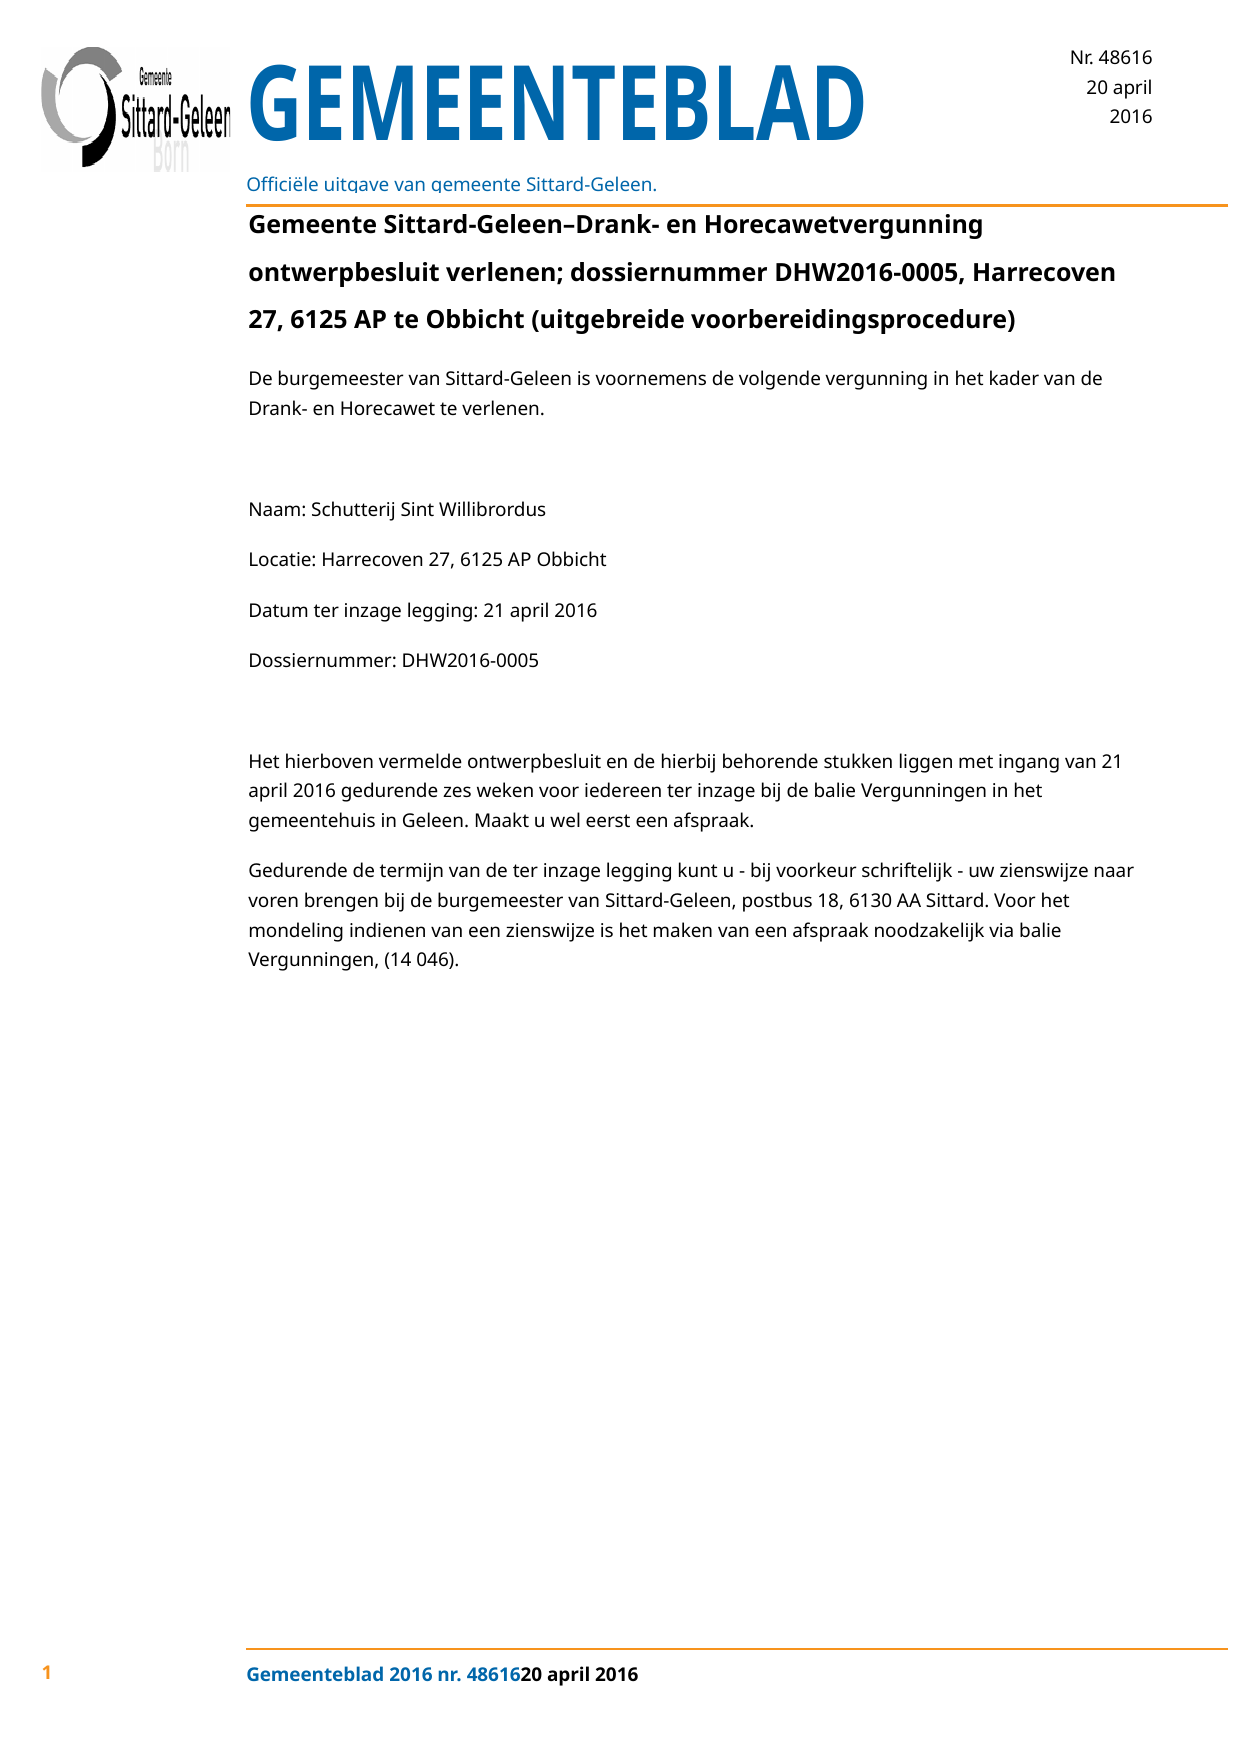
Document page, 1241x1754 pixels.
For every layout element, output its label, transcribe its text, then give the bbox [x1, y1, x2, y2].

picture [41, 47, 231, 172]
text Naam: Schutterij Sint Willibrordus [248, 496, 1152, 522]
text Het hierboven vermelde ontwerpbesluit en de hierbij behorende stukken liggen met ingang van 21 april 2016 gedurende zes weken voor iedereen ter inzage bij de balie Vergunningen in het gemeentehuis in Geleen. Maakt u wel eerst een afspraak. [248, 748, 1152, 833]
text Datum ter inzage legging: 21 april 2016 [248, 597, 1152, 622]
text Locatie: Harrecoven 27, 6125 AP Obbicht [248, 546, 1152, 572]
text Gedurende de termijn van de ter inzage legging kunt u - bij voorkeur schriftelijk - uw zienswijze naar voren brengen bij de burgemeester van Sittard-Geleen, postbus 18, 6130 AA Sittard. Voor het mondeling indienen van een zienswijze is het maken van een afspraak noodzakelijk via balie Vergunningen, (14 046). [248, 858, 1152, 972]
text Gemeente Sittard-Geleen–Drank- en Horecawetvergunning ontwerpbesluit verlenen; dossiernummer DHW2016-0005, Harrecoven 27, 6125 AP te Obbicht (uitgebreide voorbereidingsprocedure) [248, 207, 1152, 336]
text Dossiernummer: DHW2016-0005 [248, 647, 1152, 673]
text De burgemeester van Sittard-Geleen is voornemens de volgende vergunning in het kader van de Drank- en Horecawet te verlenen. [248, 366, 1152, 421]
